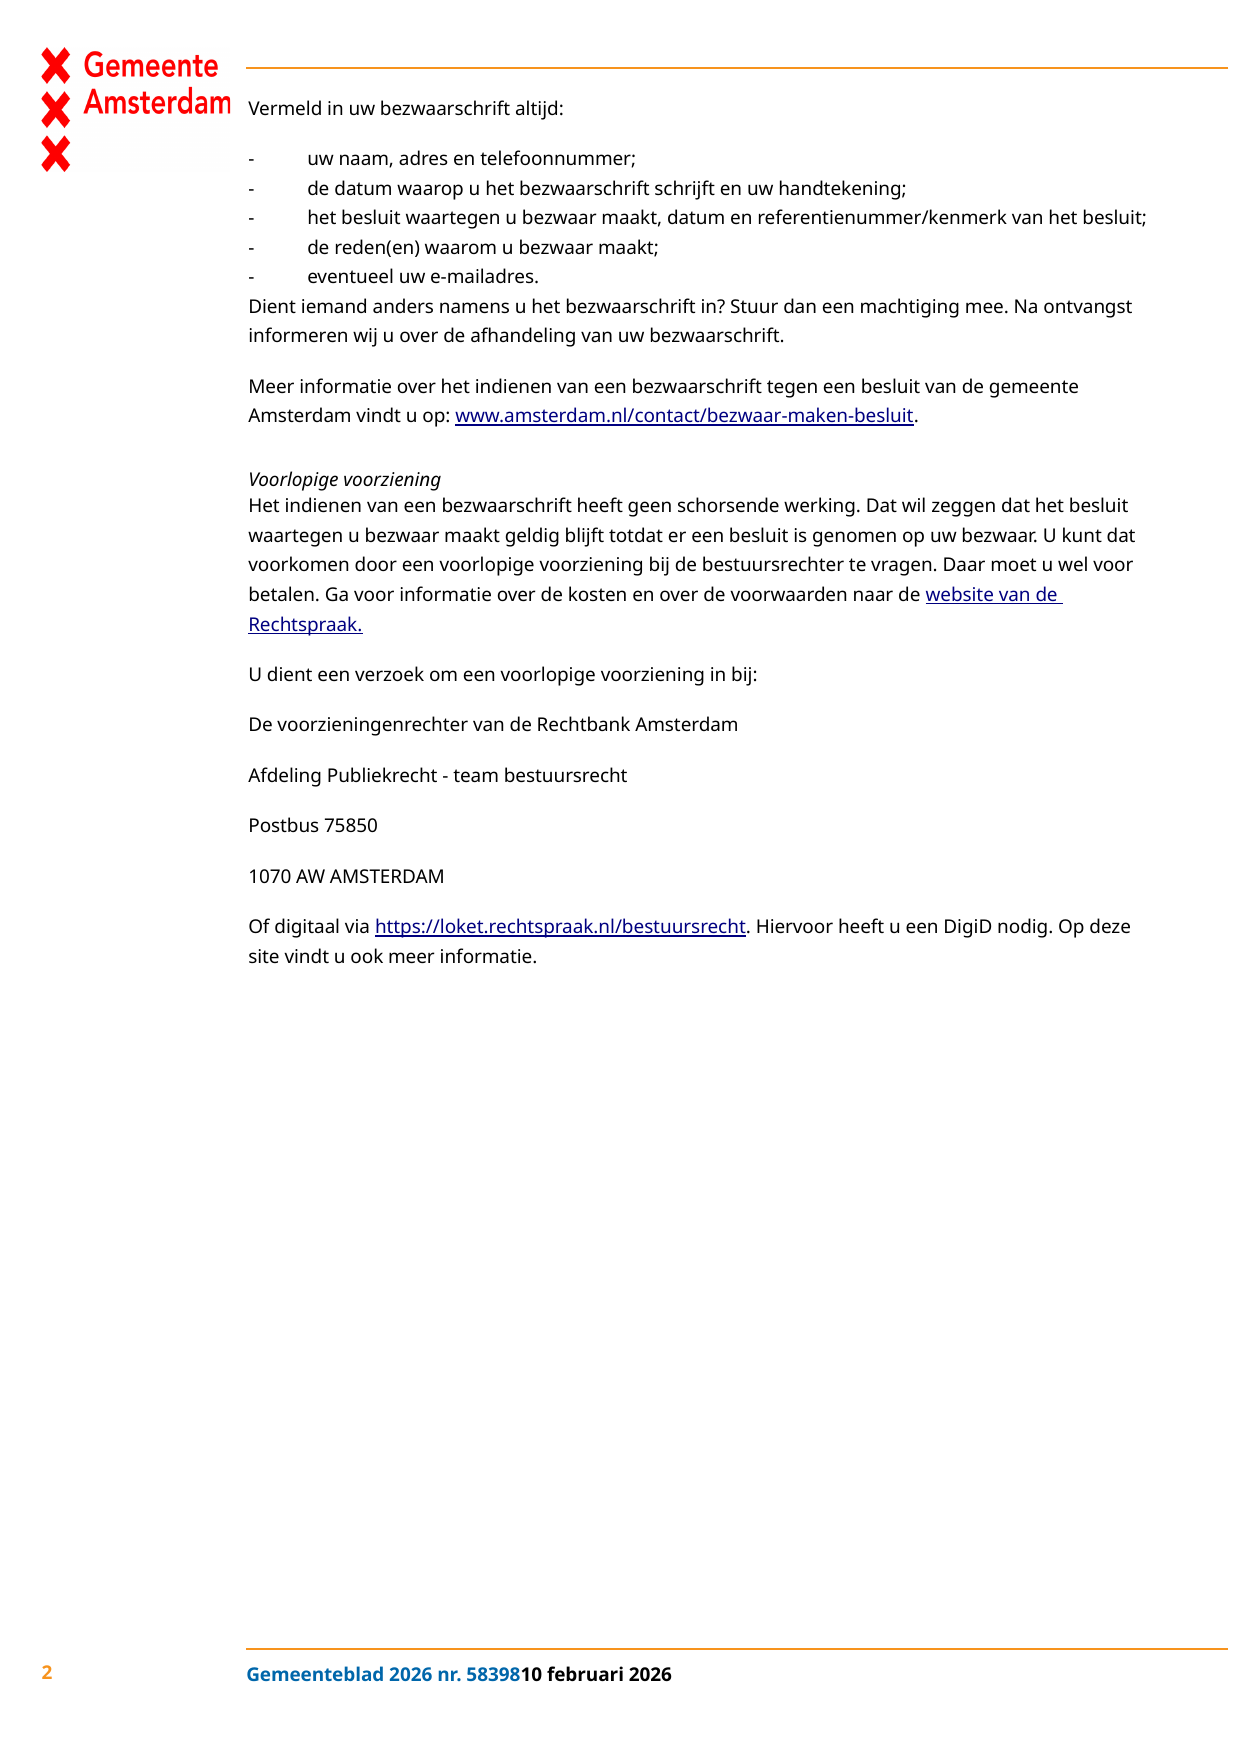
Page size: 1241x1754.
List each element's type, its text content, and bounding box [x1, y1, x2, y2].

list uw naam, adres en telefoonnummer; [248, 145, 1152, 171]
text Of digitaal via https://loket.rechtspraak.nl/bestuursrecht. Hiervoor heeft u een DigiD nodig. Op deze site vindt u ook meer informatie. [248, 913, 1152, 968]
text Vermeld in uw bezwaarschrift altijd: [248, 95, 1152, 121]
text 1070 AW AMSTERDAM [248, 863, 1152, 888]
picture [41, 47, 231, 172]
text U dient een verzoek om een voorlopige voorziening in bij: [248, 661, 1152, 687]
text Het indienen van een bezwaarschrift heeft geen schorsende werking. Dat wil zeggen dat het besluit waartegen u bezwaar maakt geldig blijft totdat er een besluit is genomen op uw bezwaar. U kunt dat voorkomen door een voorlopige voorziening bij de bestuursrechter te vragen. Daar moet u wel voor betalen. Ga voor informatie over de kosten en over de voorwaarden naar de website van de Rechtspraak. [248, 492, 1152, 636]
text Meer informatie over het indienen van een bezwaarschrift tegen een besluit van de gemeente Amsterdam vindt u op: www.amsterdam.nl/contact/bezwaar-maken-besluit. [248, 373, 1152, 428]
list de reden(en) waarom u bezwaar maakt; [248, 234, 1152, 260]
text Postbus 75850 [248, 812, 1152, 838]
list het besluit waartegen u bezwaar maakt, datum en referentienummer/kenmerk van het besluit; [248, 204, 1152, 230]
list eventueel uw e-mailadres. [248, 263, 1152, 289]
text Dient iemand anders namens u het bezwaarschrift in? Stuur dan een machtiging mee. Na ontvangst informeren wij u over de afhandeling van uw bezwaarschrift. [248, 293, 1152, 348]
list de datum waarop u het bezwaarschrift schrijft en uw handtekening; [248, 175, 1152, 201]
text De voorzieningenrechter van de Rechtbank Amsterdam [248, 712, 1152, 737]
text Voorlopige voorziening [248, 467, 1152, 492]
text Afdeling Publiekrecht - team bestuursrecht [248, 762, 1152, 788]
